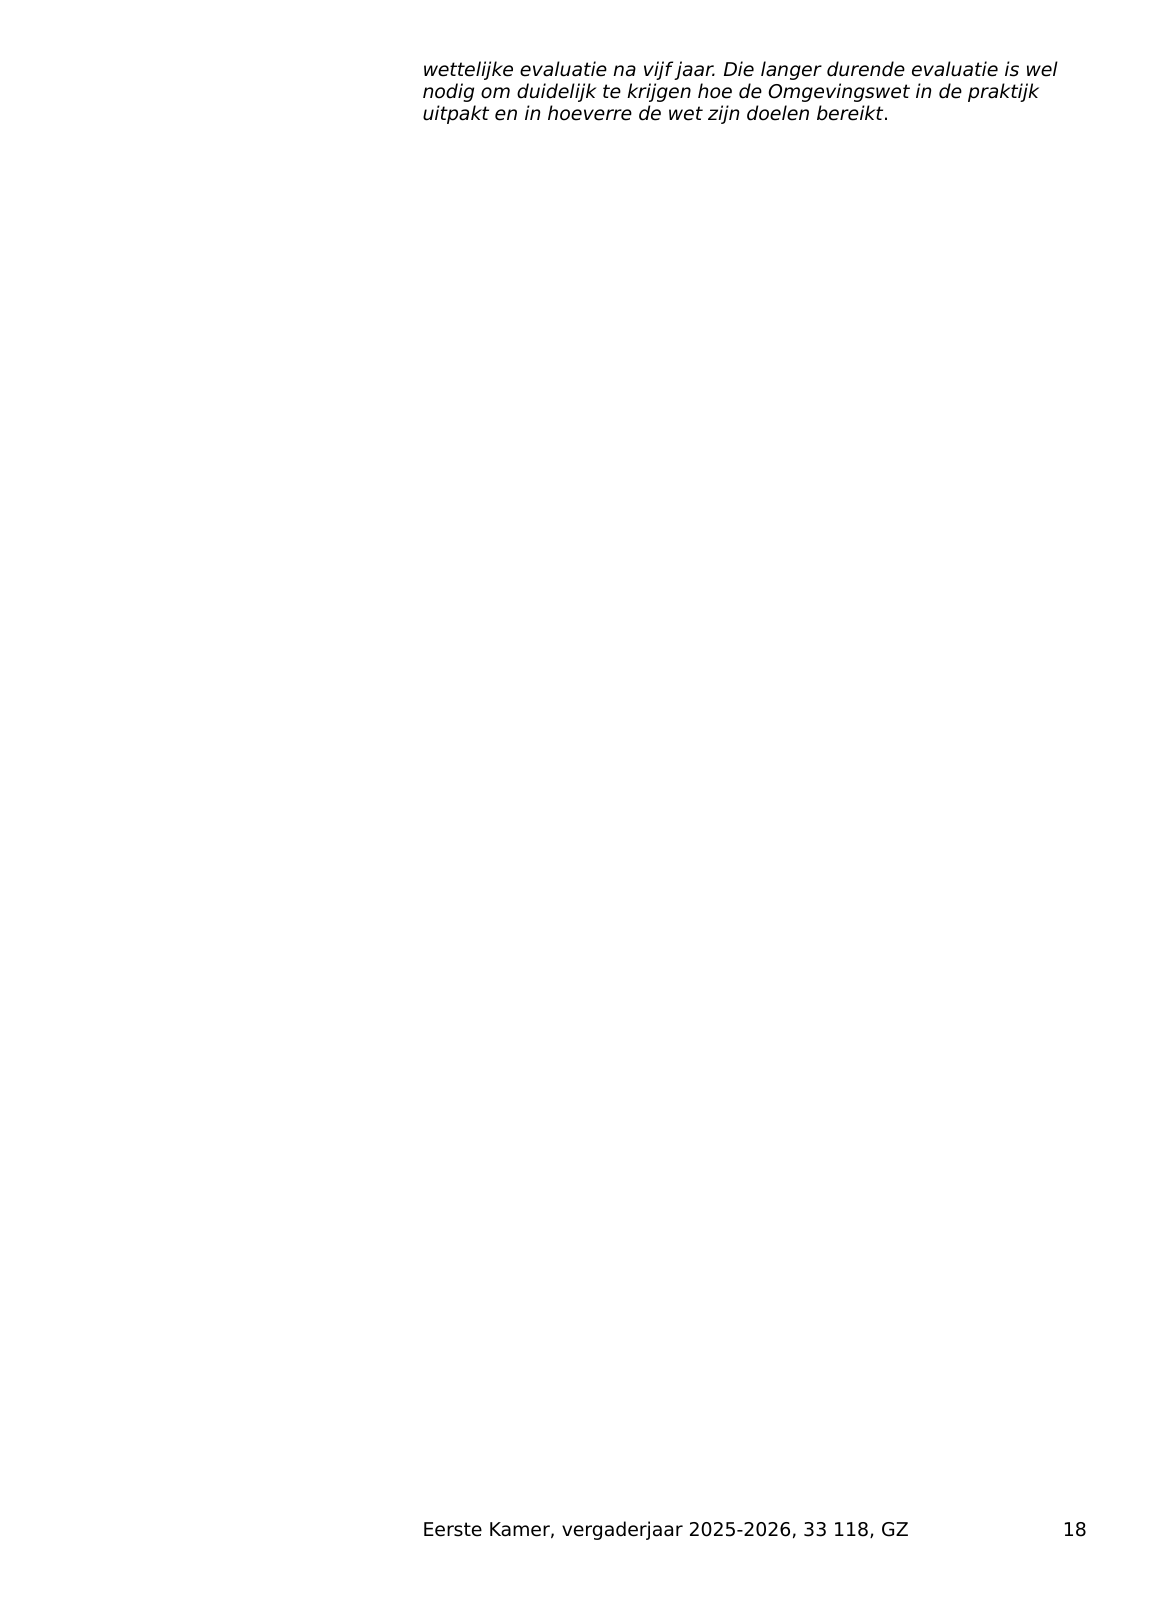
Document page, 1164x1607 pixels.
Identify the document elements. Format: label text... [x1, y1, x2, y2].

text wettelijke evaluatie na vijf jaar. Die langer durende evaluatie is wel nodig om duidelijk te krijgen hoe de Omgevingswet in de praktijk uitpakt en in hoeverre de wet zijn doelen bereikt. [422, 59, 1087, 125]
